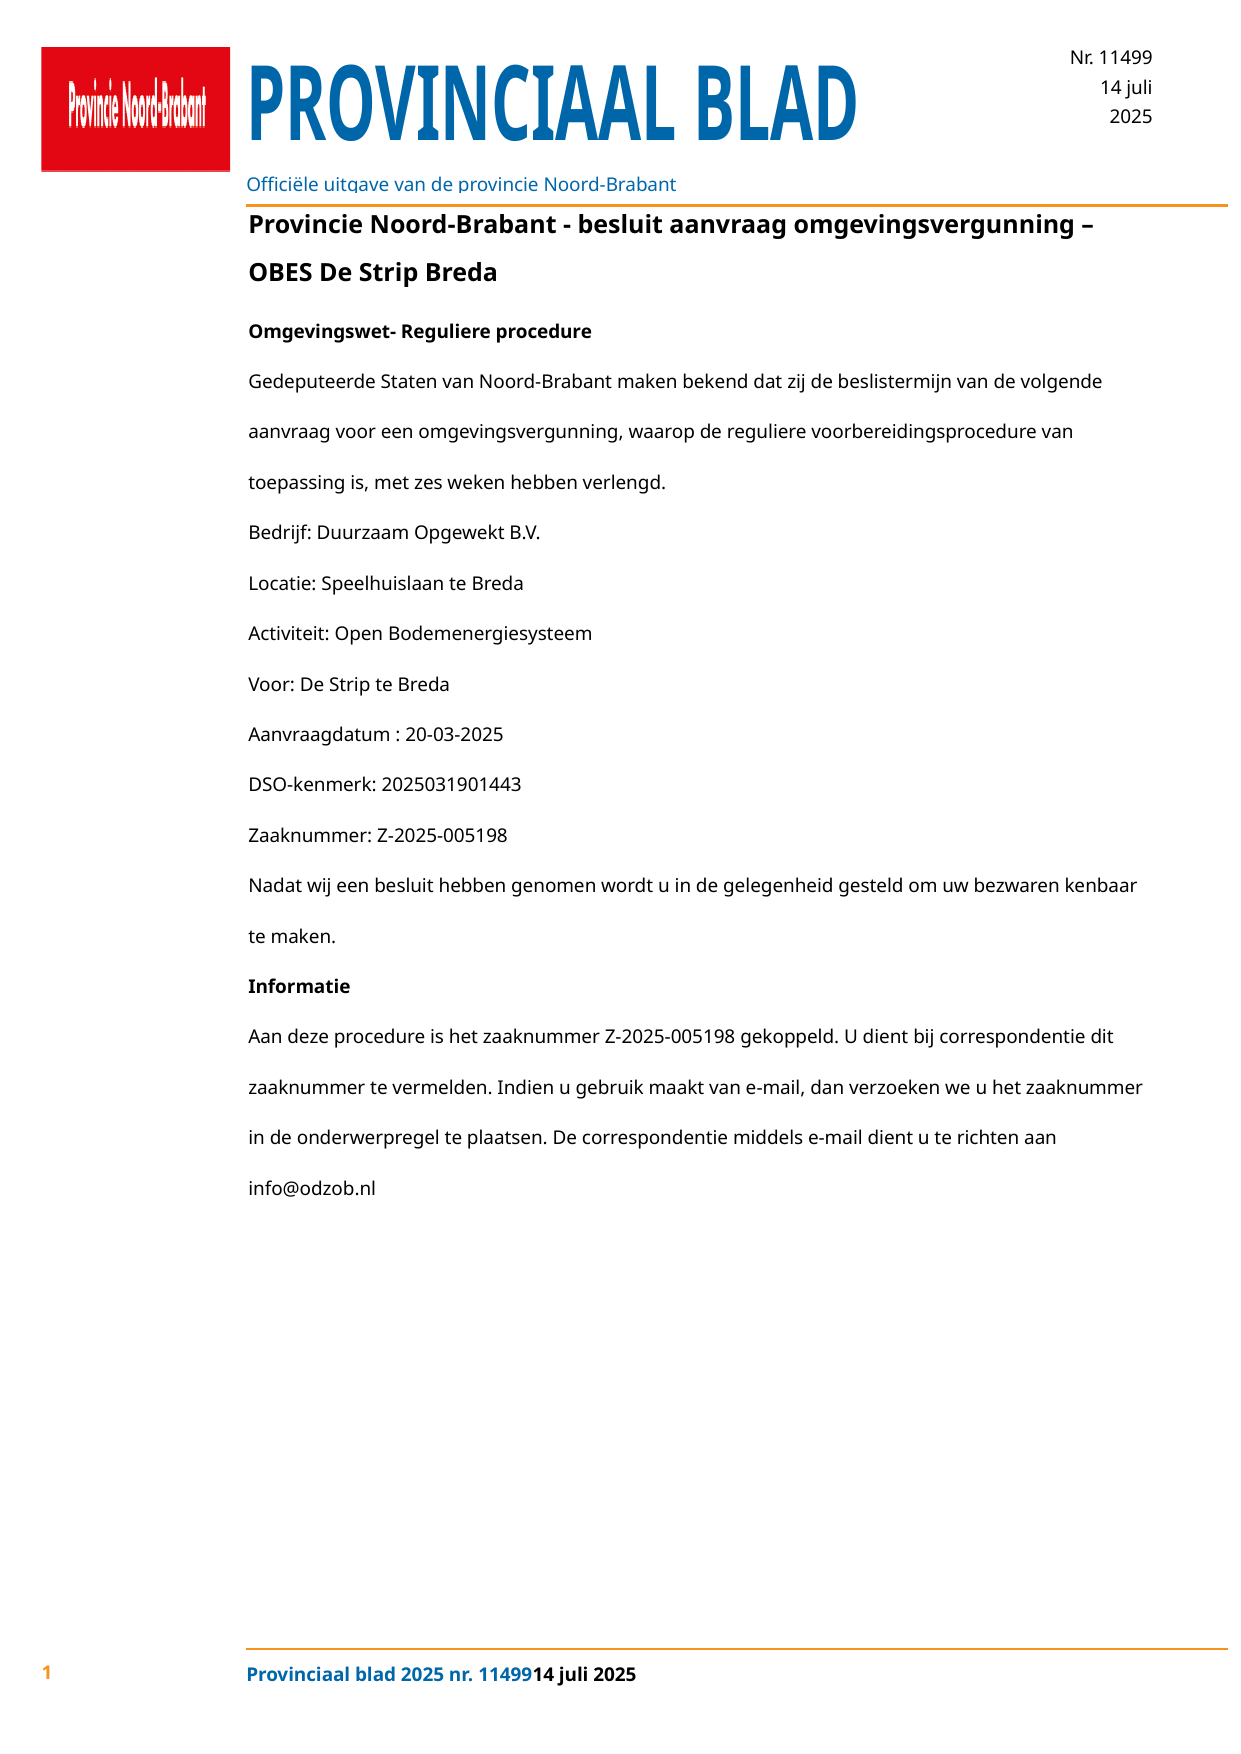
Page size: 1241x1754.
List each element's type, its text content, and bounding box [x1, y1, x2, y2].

text Provincie Noord-Brabant - besluit aanvraag omgevingsvergunning – OBES De Strip Breda [248, 207, 1152, 288]
text Voor: De Strip te Breda [248, 671, 1152, 697]
text te maken. [248, 923, 1152, 949]
text zaaknummer te vermelden. Indien u gebruik maakt van e-mail, dan verzoeken we u het zaaknummer [248, 1074, 1152, 1100]
text Gedeputeerde Staten van Noord-Brabant maken bekend dat zij de beslistermijn van de volgende [248, 368, 1152, 394]
text Locatie: Speelhuislaan te Breda [248, 570, 1152, 596]
text Aanvraagdatum : 20-03-2025 [248, 721, 1152, 747]
text Informatie [248, 973, 1152, 999]
text toepassing is, met zes weken hebben verlengd. [248, 469, 1152, 495]
picture [41, 47, 231, 172]
text in de onderwerpregel te plaatsen. De correspondentie middels e-mail dient u te richten aan [248, 1124, 1152, 1150]
text Aan deze procedure is het zaaknummer Z-2025-005198 gekoppeld. U dient bij correspondentie dit [248, 1024, 1152, 1049]
text Zaaknummer: Z-2025-005198 [248, 822, 1152, 848]
text DSO-kenmerk: 2025031901443 [248, 772, 1152, 797]
text Activiteit: Open Bodemenergiesysteem [248, 620, 1152, 646]
text Nadat wij een besluit hebben genomen wordt u in de gelegenheid gesteld om uw bezwaren kenbaar [248, 872, 1152, 898]
text Omgevingswet- Reguliere procedure [248, 318, 1152, 344]
text info@odzob.nl [248, 1175, 1152, 1201]
text Bedrijf: Duurzaam Opgewekt B.V. [248, 519, 1152, 545]
text aanvraag voor een omgevingsvergunning, waarop de reguliere voorbereidingsprocedure van [248, 419, 1152, 444]
